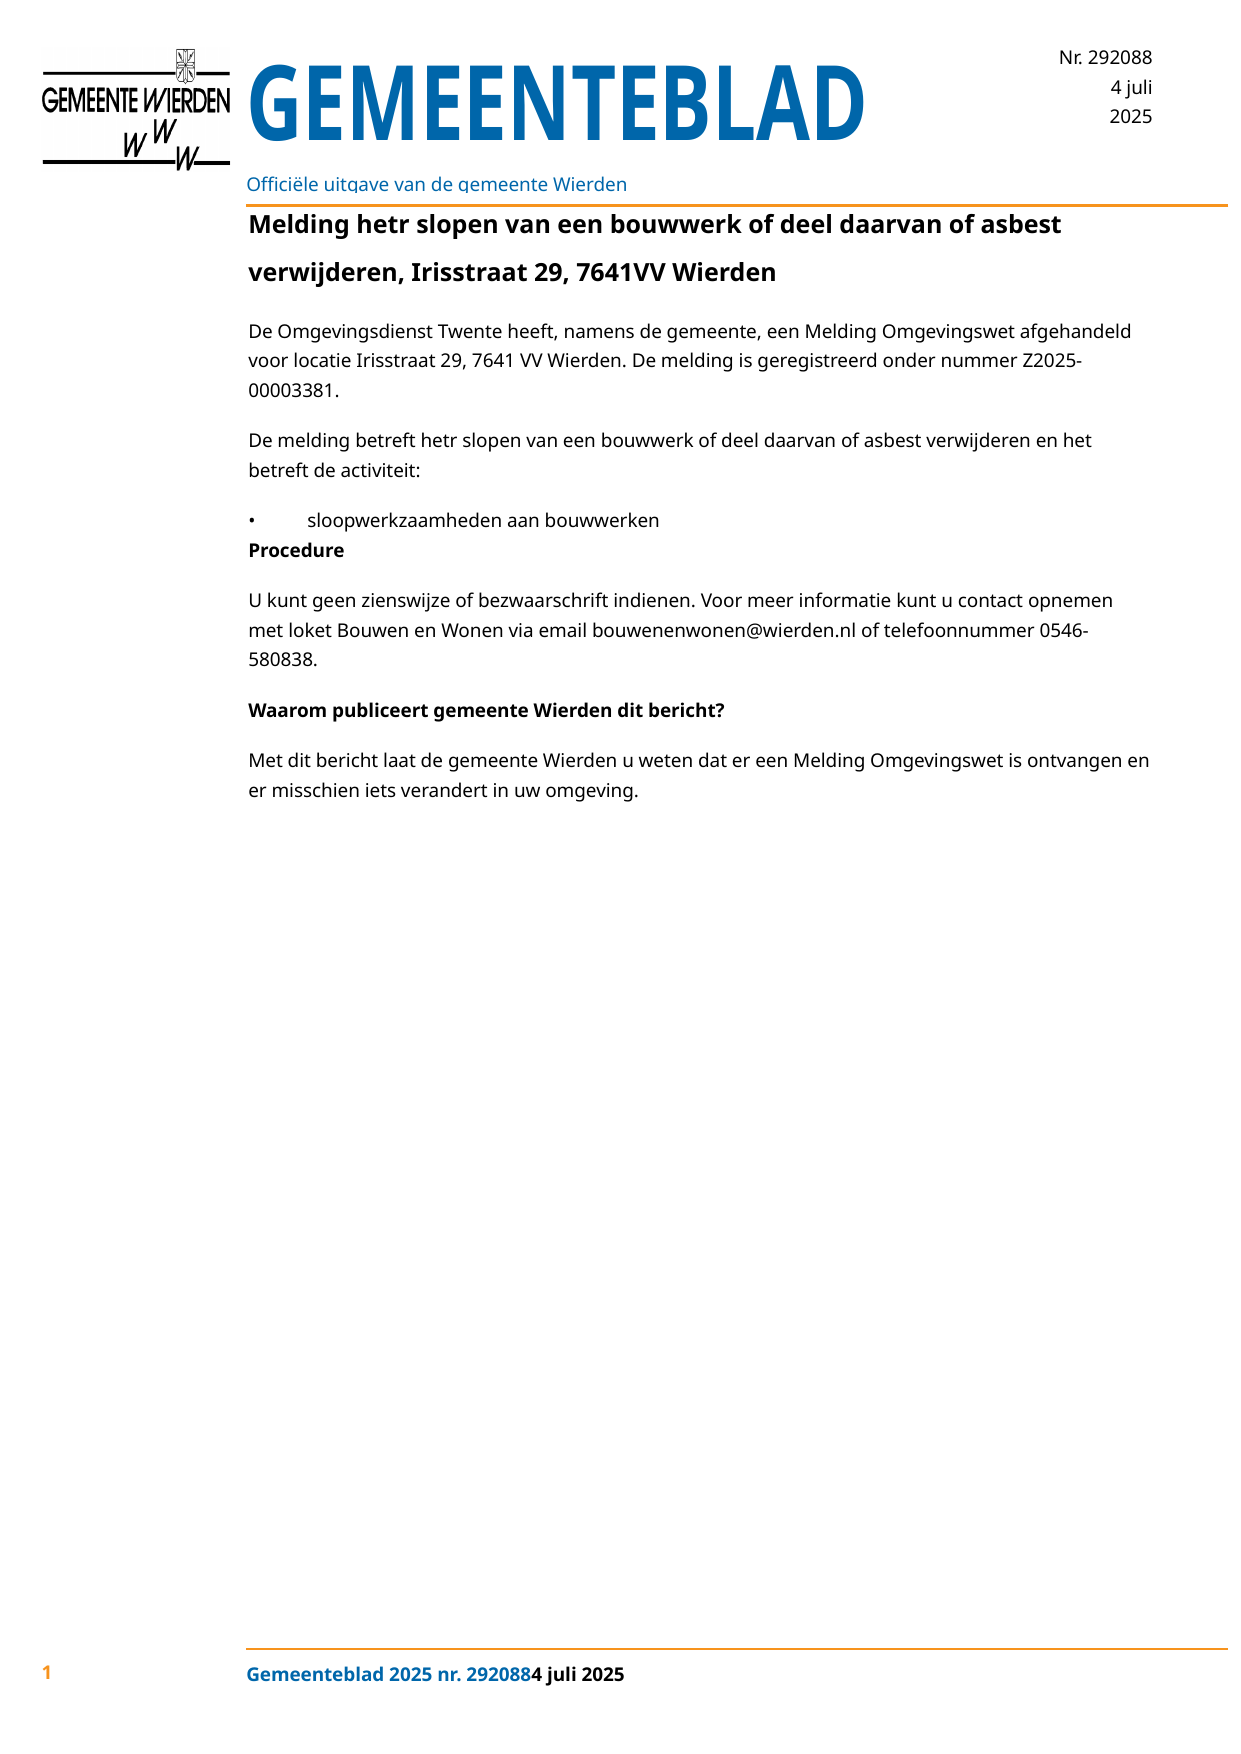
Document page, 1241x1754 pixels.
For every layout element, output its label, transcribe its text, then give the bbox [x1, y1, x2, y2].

text De melding betreft hetr slopen van een bouwwerk of deel daarvan of asbest verwijderen en het betreft de activiteit: [248, 427, 1152, 483]
picture [41, 47, 231, 172]
list sloopwerkzaamheden aan bouwwerken [248, 507, 1152, 533]
text Met dit bericht laat de gemeente Wierden u weten dat er een Melding Omgevingswet is ontvangen en er misschien iets verandert in uw omgeving. [248, 747, 1152, 803]
text U kunt geen zienswijze of bezwaarschrift indienen. Voor meer informatie kunt u contact opnemen met loket Bouwen en Wonen via email bouwenenwonen@wierden.nl of telefoonnummer 0546-580838. [248, 587, 1152, 672]
text Waarom publiceert gemeente Wierden dit bericht? [248, 697, 1152, 723]
text Procedure [248, 537, 1152, 563]
text De Omgevingsdienst Twente heeft, namens de gemeente, een Melding Omgevingswet afgehandeld voor locatie Irisstraat 29, 7641 VV Wierden. De melding is geregistreerd onder nummer Z2025-00003381. [248, 318, 1152, 403]
text Melding hetr slopen van een bouwwerk of deel daarvan of asbest verwijderen, Irisstraat 29, 7641VV Wierden [248, 207, 1152, 288]
